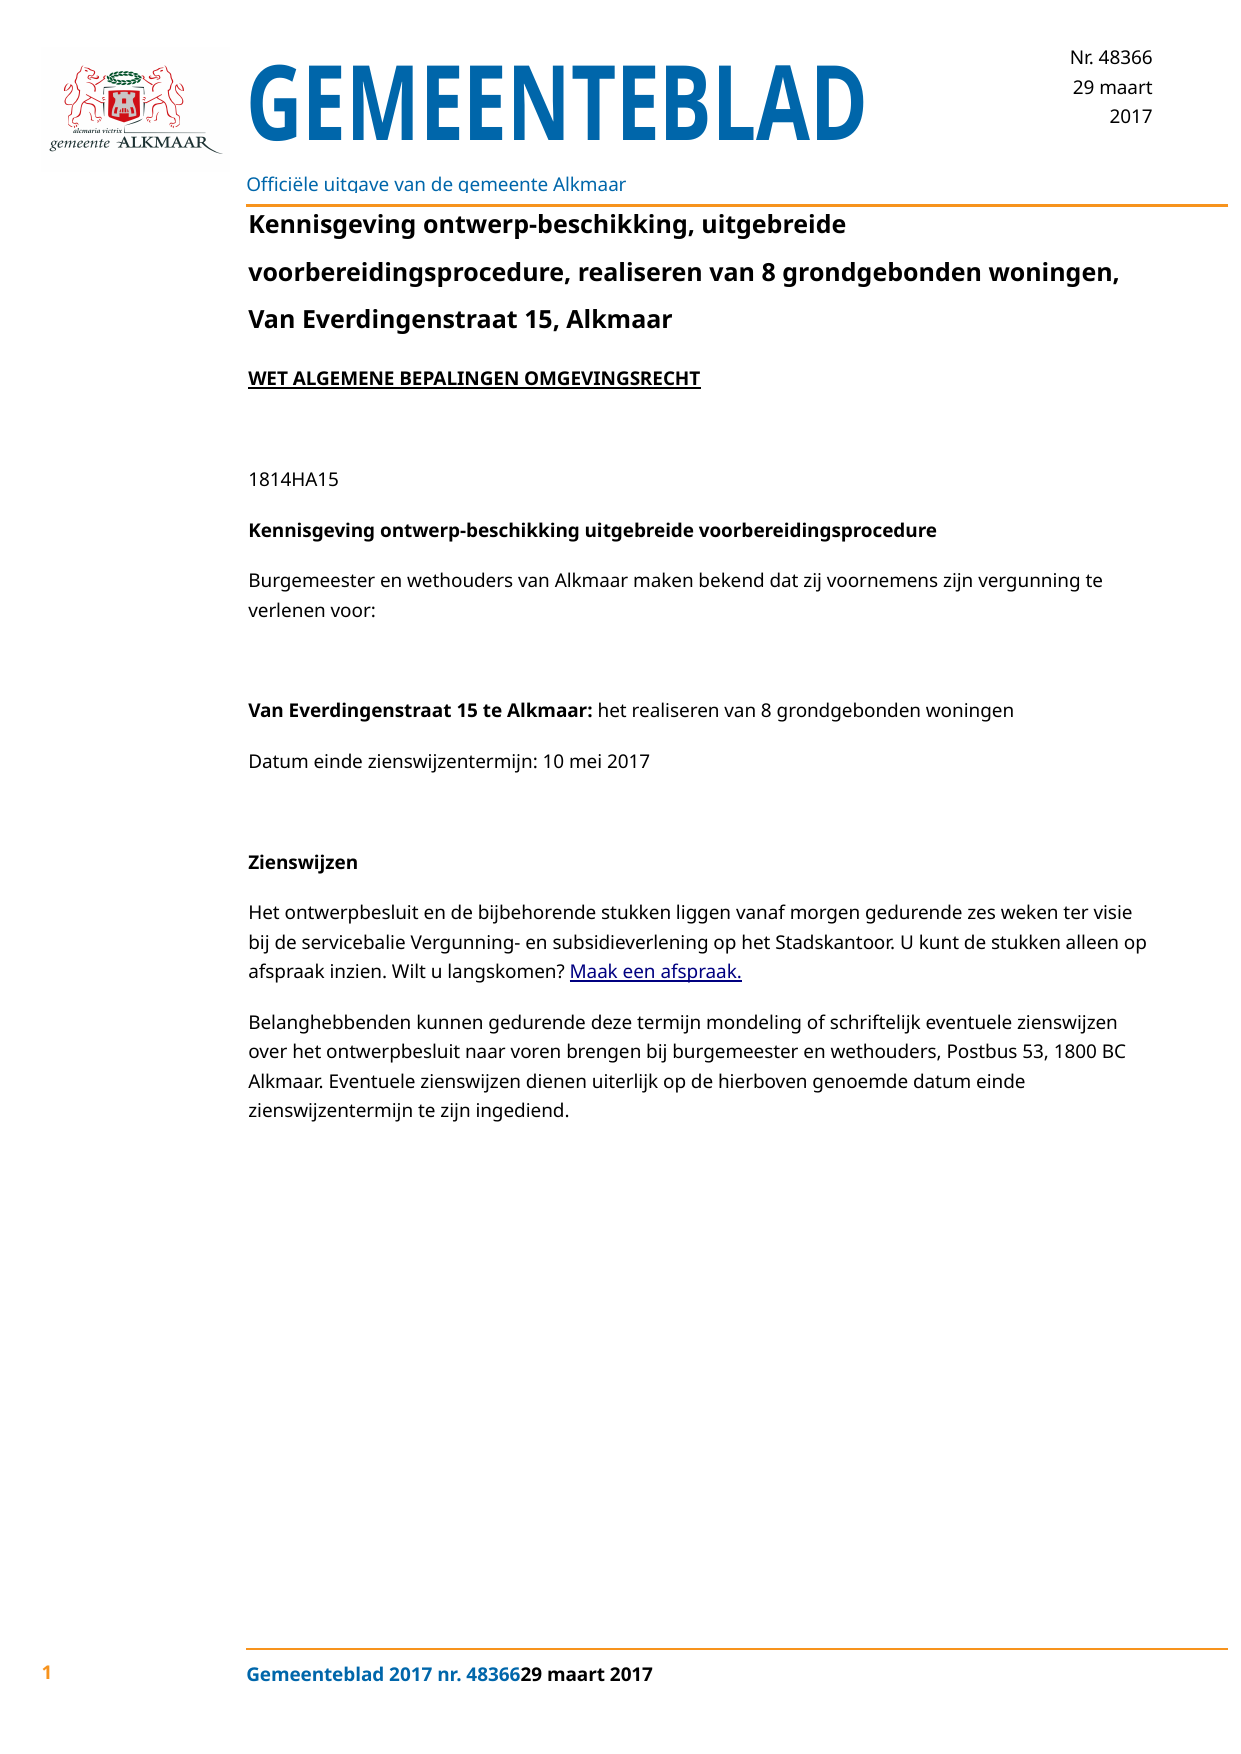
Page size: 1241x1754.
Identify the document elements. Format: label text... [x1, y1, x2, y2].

text Belanghebbenden kunnen gedurende deze termijn mondeling of schriftelijk eventuele zienswijzen over het ontwerpbesluit naar voren brengen bij burgemeester en wethouders, Postbus 53, 1800 BC Alk­maar. Eventuele zienswijzen dienen uiterlijk op de hierboven genoemde datum einde zienswijzentermijn te zijn ingediend. [248, 1009, 1152, 1123]
text Zienswijzen [248, 849, 1152, 874]
text 1814HA15 [248, 466, 1152, 492]
text Kennisgeving ontwerp-beschikking, uitgebreide voorbereidingsprocedure, realiseren van 8 grondgebonden woningen, Van Everdingenstraat 15, Alkmaar [248, 207, 1152, 336]
text WET ALGEMENE BEPALINGEN OMGEVINGSRECHT [248, 366, 1152, 391]
text Datum einde zienswijzentermijn: 10 mei 2017 [248, 748, 1152, 774]
text Kennisgeving ontwerp-beschikking uitgebreide voorbereidingsprocedure [248, 517, 1152, 542]
text Burgemeester en wethouders van Alkmaar maken bekend dat zij voornemens zijn vergunning te verlenen voor: [248, 567, 1152, 622]
text Het ontwerpbesluit en de bijbehorende stukken liggen vanaf morgen gedurende zes weken ter visie bij de servicebalie Vergunning- en subsidieverlening op het Stadskantoor. U kunt de stukken alleen op afspraak inzien. Wilt u langskomen? Maak een afspraak. [248, 899, 1152, 984]
picture [41, 47, 231, 172]
text Van Everdingenstraat 15 te Alkmaar: het realiseren van 8 grondgebonden woningen [248, 698, 1152, 723]
